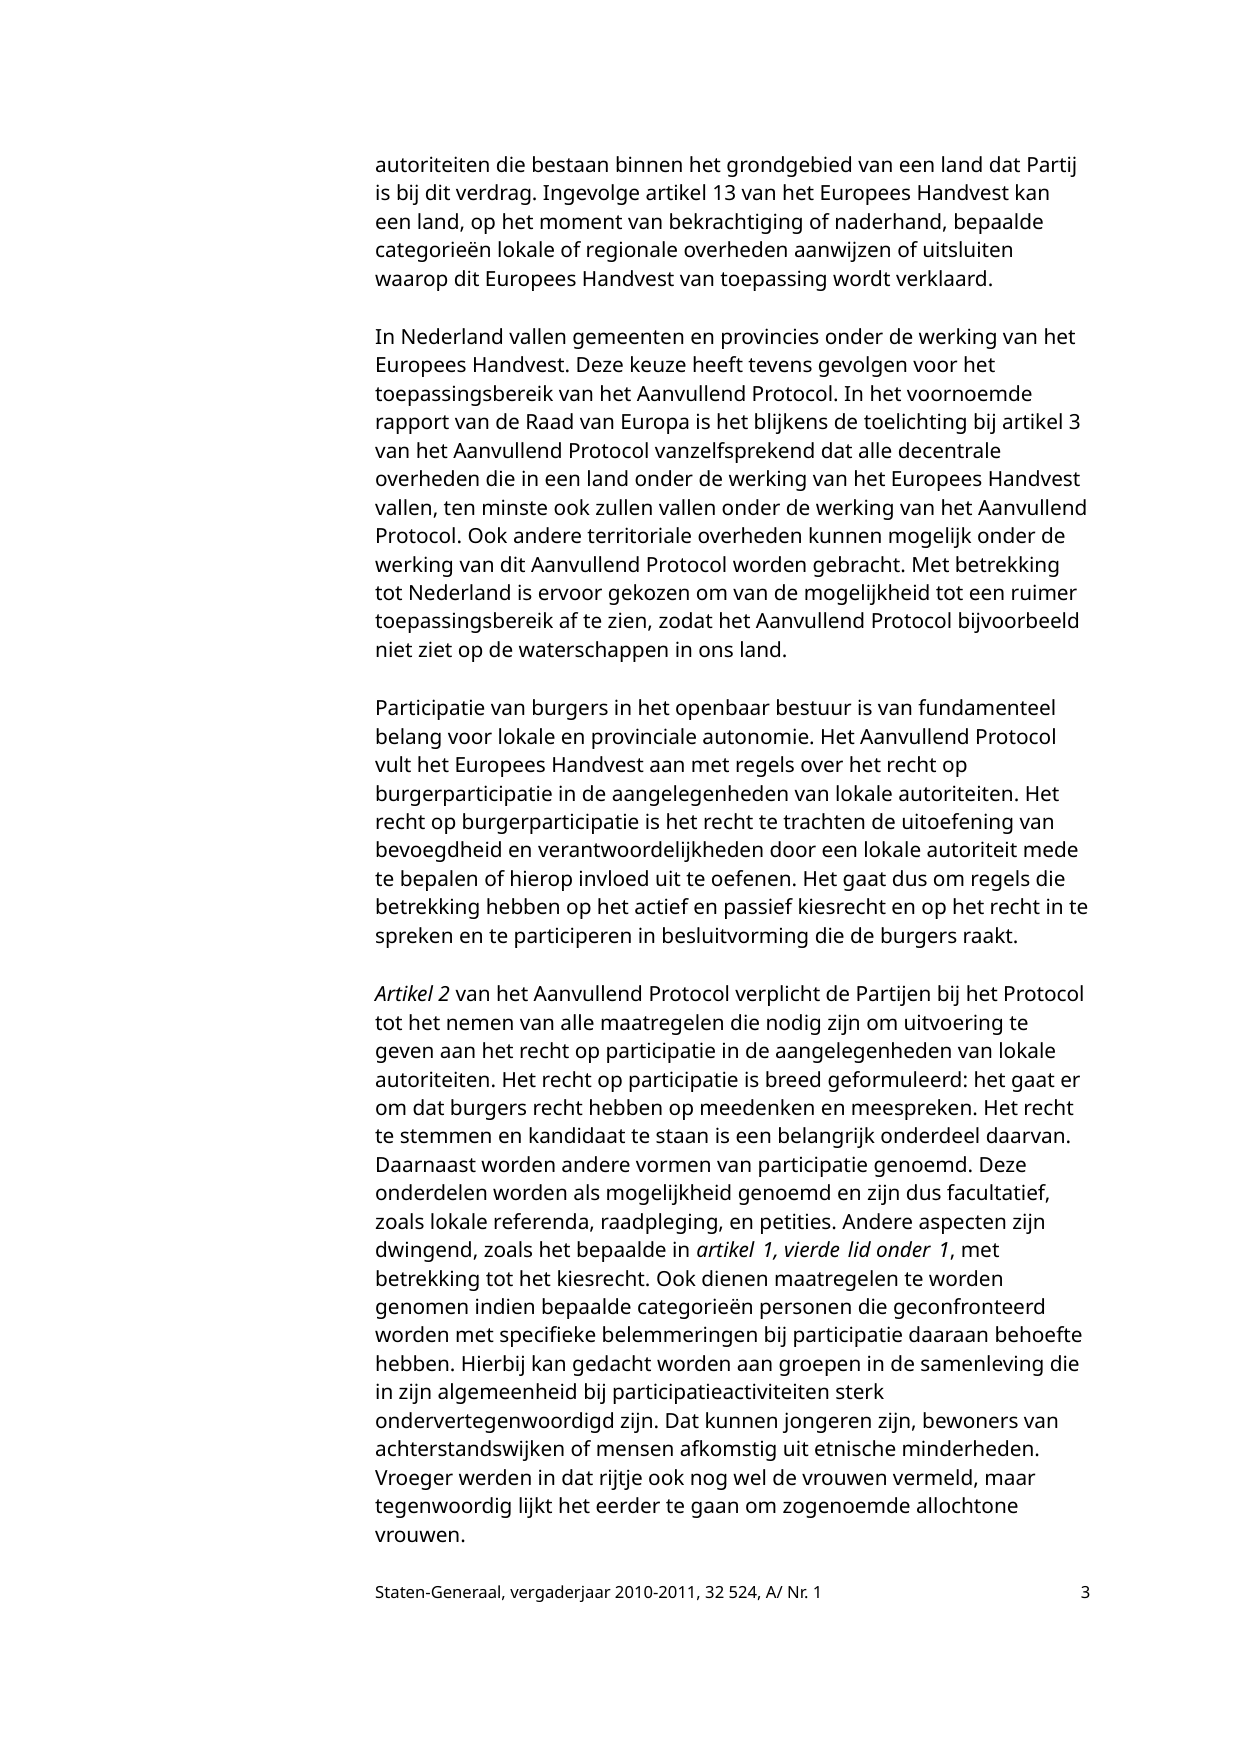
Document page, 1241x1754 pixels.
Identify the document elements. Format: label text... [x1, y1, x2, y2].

text In Nederland vallen gemeenten en provincies onder de werking van het Europees Handvest. Deze keuze heeft tevens gevolgen voor het toepassingsbereik van het Aanvullend Protocol. In het voornoemde rapport van de Raad van Europa is het blijkens de toelichting bij artikel 3 van het Aanvullend Protocol vanzelfsprekend dat alle decentrale overheden die in een land onder de werking van het Europees Handvest vallen, ten minste ook zullen vallen onder de werking van het Aanvullend Protocol. Ook andere territoriale overheden kunnen mogelijk onder de werking van dit Aanvullend Protocol worden gebracht. Met betrekking tot Nederland is ervoor gekozen om van de mogelijkheid tot een ruimer toepassingsbereik af te zien, zodat het Aanvullend Protocol bijvoorbeeld niet ziet op de waterschappen in ons land. [375, 322, 1090, 663]
text autoriteiten die bestaan binnen het grondgebied van een land dat Partij is bij dit verdrag. Ingevolge artikel 13 van het Europees Handvest kan een land, op het moment van bekrachtiging of naderhand, bepaalde categorieën lokale of regionale overheden aanwijzen of uitsluiten waarop dit Europees Handvest van toepassing wordt verklaard. [375, 150, 1090, 292]
text Artikel 2 van het Aanvullend Protocol verplicht de Partijen bij het Protocol tot het nemen van alle maatregelen die nodig zijn om uitvoering te geven aan het recht op participatie in de aangelegenheden van lokale autoriteiten. Het recht op participatie is breed geformuleerd: het gaat er om dat burgers recht hebben op meedenken en meespreken. Het recht te stemmen en kandidaat te staan is een belangrijk onderdeel daarvan. Daarnaast worden andere vormen van participatie genoemd. Deze onderdelen worden als mogelijkheid genoemd en zijn dus facultatief, zoals lokale referenda, raadpleging, en petities. Andere aspecten zijn dwingend, zoals het bepaalde in artikel 1, vierde lid onder 1, met betrekking tot het kiesrecht. Ook dienen maatregelen te worden genomen indien bepaalde categorieën personen die geconfronteerd worden met specifieke belemmeringen bij participatie daaraan behoefte hebben. Hierbij kan gedacht worden aan groepen in de samenleving die in zijn algemeenheid bij participatieactiviteiten sterk ondervertegenwoordigd zijn. Dat kunnen jongeren zijn, bewoners van achterstandswijken of mensen afkomstig uit etnische minderheden. Vroeger werden in dat rijtje ook nog wel de vrouwen vermeld, maar tegenwoordig lijkt het eerder te gaan om zogenoemde allochtone vrouwen. [375, 979, 1090, 1548]
text Participatie van burgers in het openbaar bestuur is van fundamenteel belang voor lokale en provinciale autonomie. Het Aanvullend Protocol vult het Europees Handvest aan met regels over het recht op burgerparticipatie in de aangelegenheden van lokale autoriteiten. Het recht op burgerparticipatie is het recht te trachten de uitoefening van bevoegdheid en verantwoordelijkheden door een lokale autoriteit mede te bepalen of hierop invloed uit te oefenen. Het gaat dus om regels die betrekking hebben op het actief en passief kiesrecht en op het recht in te spreken en te participeren in besluitvorming die de burgers raakt. [375, 693, 1090, 949]
